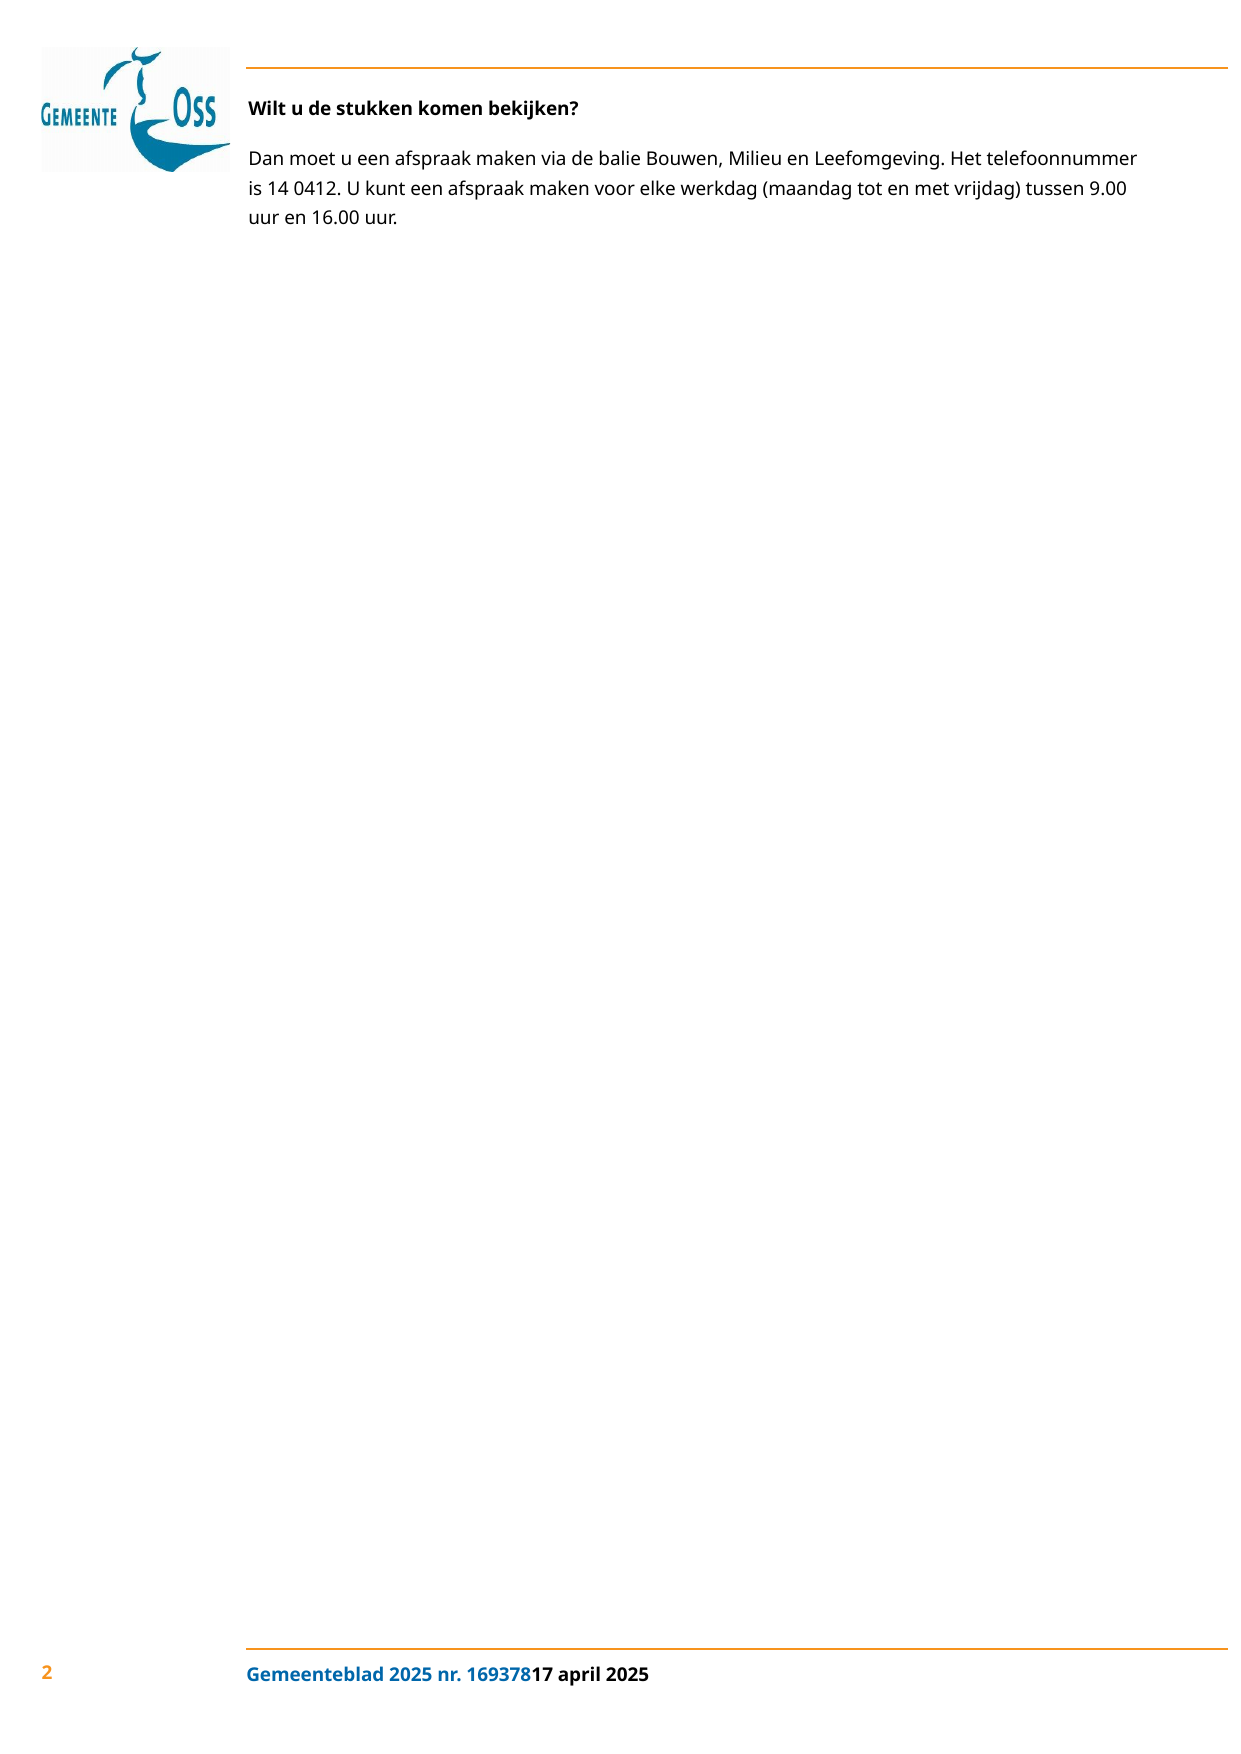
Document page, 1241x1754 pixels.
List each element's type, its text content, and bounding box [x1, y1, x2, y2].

text Wilt u de stukken komen bekijken? [248, 95, 1152, 121]
text Dan moet u een afspraak maken via de balie Bouwen, Milieu en Leefomgeving. Het telefoonnummer is 14 0412. U kunt een afspraak maken voor elke werkdag (maandag tot en met vrijdag) tussen 9.00 uur en 16.00 uur. [248, 145, 1152, 230]
picture [41, 47, 231, 172]
